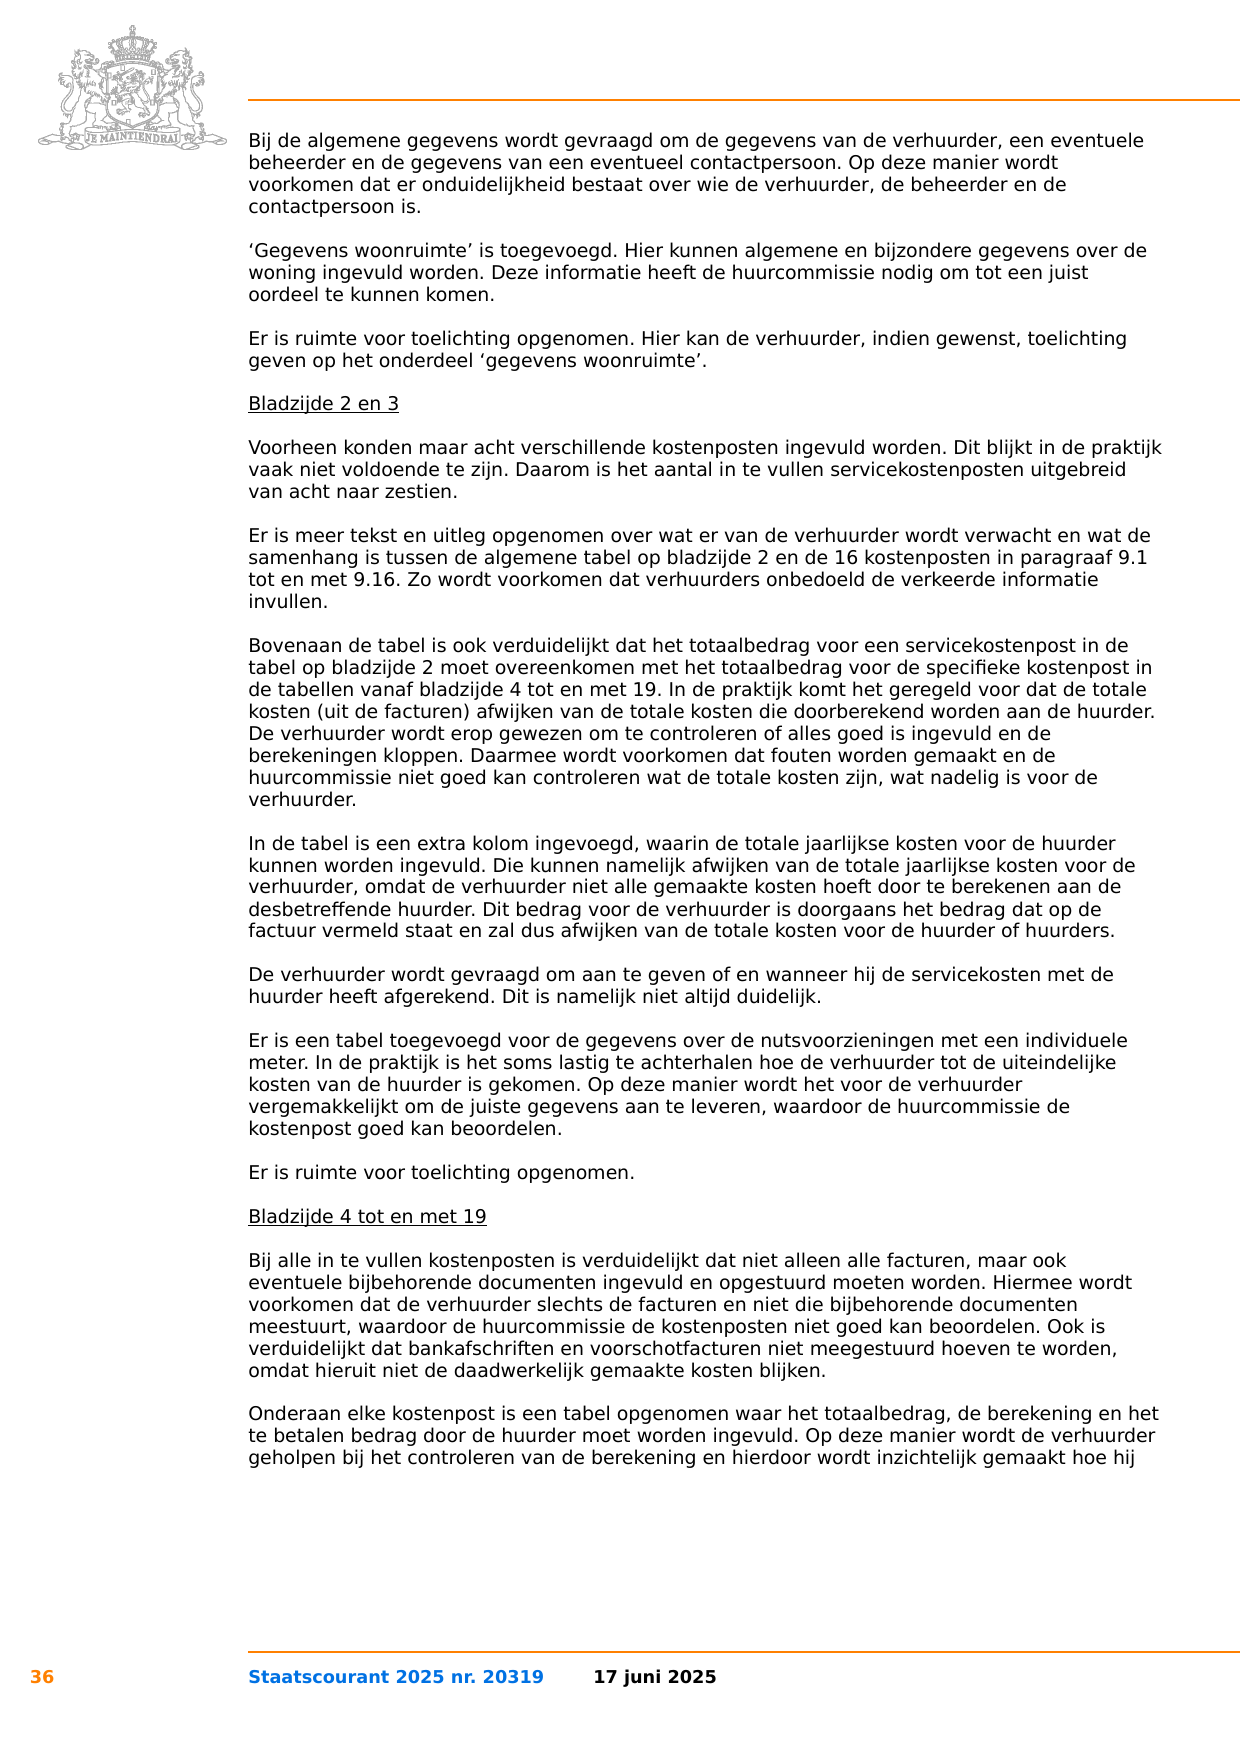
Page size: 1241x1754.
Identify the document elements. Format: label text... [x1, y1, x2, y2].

text Bij alle in te vullen kostenposten is verduidelijkt dat niet alleen alle facturen, maar ook eventuele bijbehorende documenten ingevuld en opgestuurd moeten worden. Hiermee wordt voorkomen dat de verhuurder slechts de facturen en niet die bijbehorende documenten meestuurt, waardoor de huurcommissie de kostenposten niet goed kan beoordelen. Ook is verduidelijkt dat bankafschriften en voorschotfacturen niet meegestuurd hoeven te worden, omdat hieruit niet de daadwerkelijk gemaakte kosten blijken. [248, 1249, 1163, 1381]
text Voorheen konden maar acht verschillende kostenposten ingevuld worden. Dit blijkt in de praktijk vaak niet voldoende te zijn. Daarom is het aantal in te vullen servicekostenposten uitgebreid van acht naar zestien. [248, 437, 1163, 503]
text Er is meer tekst en uitleg opgenomen over wat er van de verhuurder wordt verwacht en wat de samenhang is tussen de algemene tabel op bladzijde 2 en de 16 kostenposten in paragraaf 9.1 tot en met 9.16. Zo wordt voorkomen dat verhuurders onbedoeld de verkeerde informatie invullen. [248, 525, 1163, 613]
text Er is ruimte voor toelichting opgenomen. Hier kan de verhuurder, indien gewenst, toelichting geven op het onderdeel ‘gegevens woonruimte’. [248, 327, 1163, 371]
text ‘Gegevens woonruimte’ is toegevoegd. Hier kunnen algemene en bijzondere gegevens over de woning ingevuld worden. Deze informatie heeft de huurcommissie nodig om tot een juist oordeel te kunnen komen. [248, 240, 1163, 306]
text Bij de algemene gegevens wordt gevraagd om de gegevens van de verhuurder, een eventuele beheerder en de gegevens van een eventueel contactpersoon. Op deze manier wordt voorkomen dat er onduidelijkheid bestaat over wie de verhuurder, de beheerder en de contactpersoon is. [248, 130, 1163, 218]
text Er is ruimte voor toelichting opgenomen. [248, 1162, 1163, 1184]
subtitle Bladzijde 2 en 3 [248, 393, 1163, 415]
text Bovenaan de tabel is ook verduidelijkt dat het totaalbedrag voor een servicekostenpost in de tabel op bladzijde 2 moet overeenkomen met het totaalbedrag voor de specifieke kostenpost in de tabellen vanaf bladzijde 4 tot en met 19. In de praktijk komt het geregeld voor dat de totale kosten (uit de facturen) afwijken van de totale kosten die doorberekend worden aan de huurder. De verhuurder wordt erop gewezen om te controleren of alles goed is ingevuld en de berekeningen kloppen. Daarmee wordt voorkomen dat fouten worden gemaakt en de huurcommissie niet goed kan controleren wat de totale kosten zijn, wat nadelig is voor de verhuurder. [248, 635, 1163, 811]
text In de tabel is een extra kolom ingevoegd, waarin de totale jaarlijkse kosten voor de huurder kunnen worden ingevuld. Die kunnen namelijk afwijken van de totale jaarlijkse kosten voor de verhuurder, omdat de verhuurder niet alle gemaakte kosten hoeft door te berekenen aan de desbetreffende huurder. Dit bedrag voor de verhuurder is doorgaans het bedrag dat op de factuur vermeld staat en zal dus afwijken van de totale kosten voor de huurder of huurders. [248, 832, 1163, 942]
text Onderaan elke kostenpost is een tabel opgenomen waar het totaalbedrag, de berekening en het te betalen bedrag door de huurder moet worden ingevuld. Op deze manier wordt de verhuurder geholpen bij het controleren van de berekening en hierdoor wordt inzichtelijk gemaakt hoe hij [248, 1403, 1163, 1469]
picture [38, 25, 227, 150]
text Er is een tabel toegevoegd voor de gegevens over de nutsvoorzieningen met een individuele meter. In de praktijk is het soms lastig te achterhalen hoe de verhuurder tot de uiteindelijke kosten van de huurder is gekomen. Op deze manier wordt het voor de verhuurder vergemakkelijkt om de juiste gegevens aan te leveren, waardoor de huurcommissie de kostenpost goed kan beoordelen. [248, 1030, 1163, 1140]
text De verhuurder wordt gevraagd om aan te geven of en wanneer hij de servicekosten met de huurder heeft afgerekend. Dit is namelijk niet altijd duidelijk. [248, 964, 1163, 1008]
subtitle Bladzijde 4 tot en met 19 [248, 1206, 1163, 1228]
